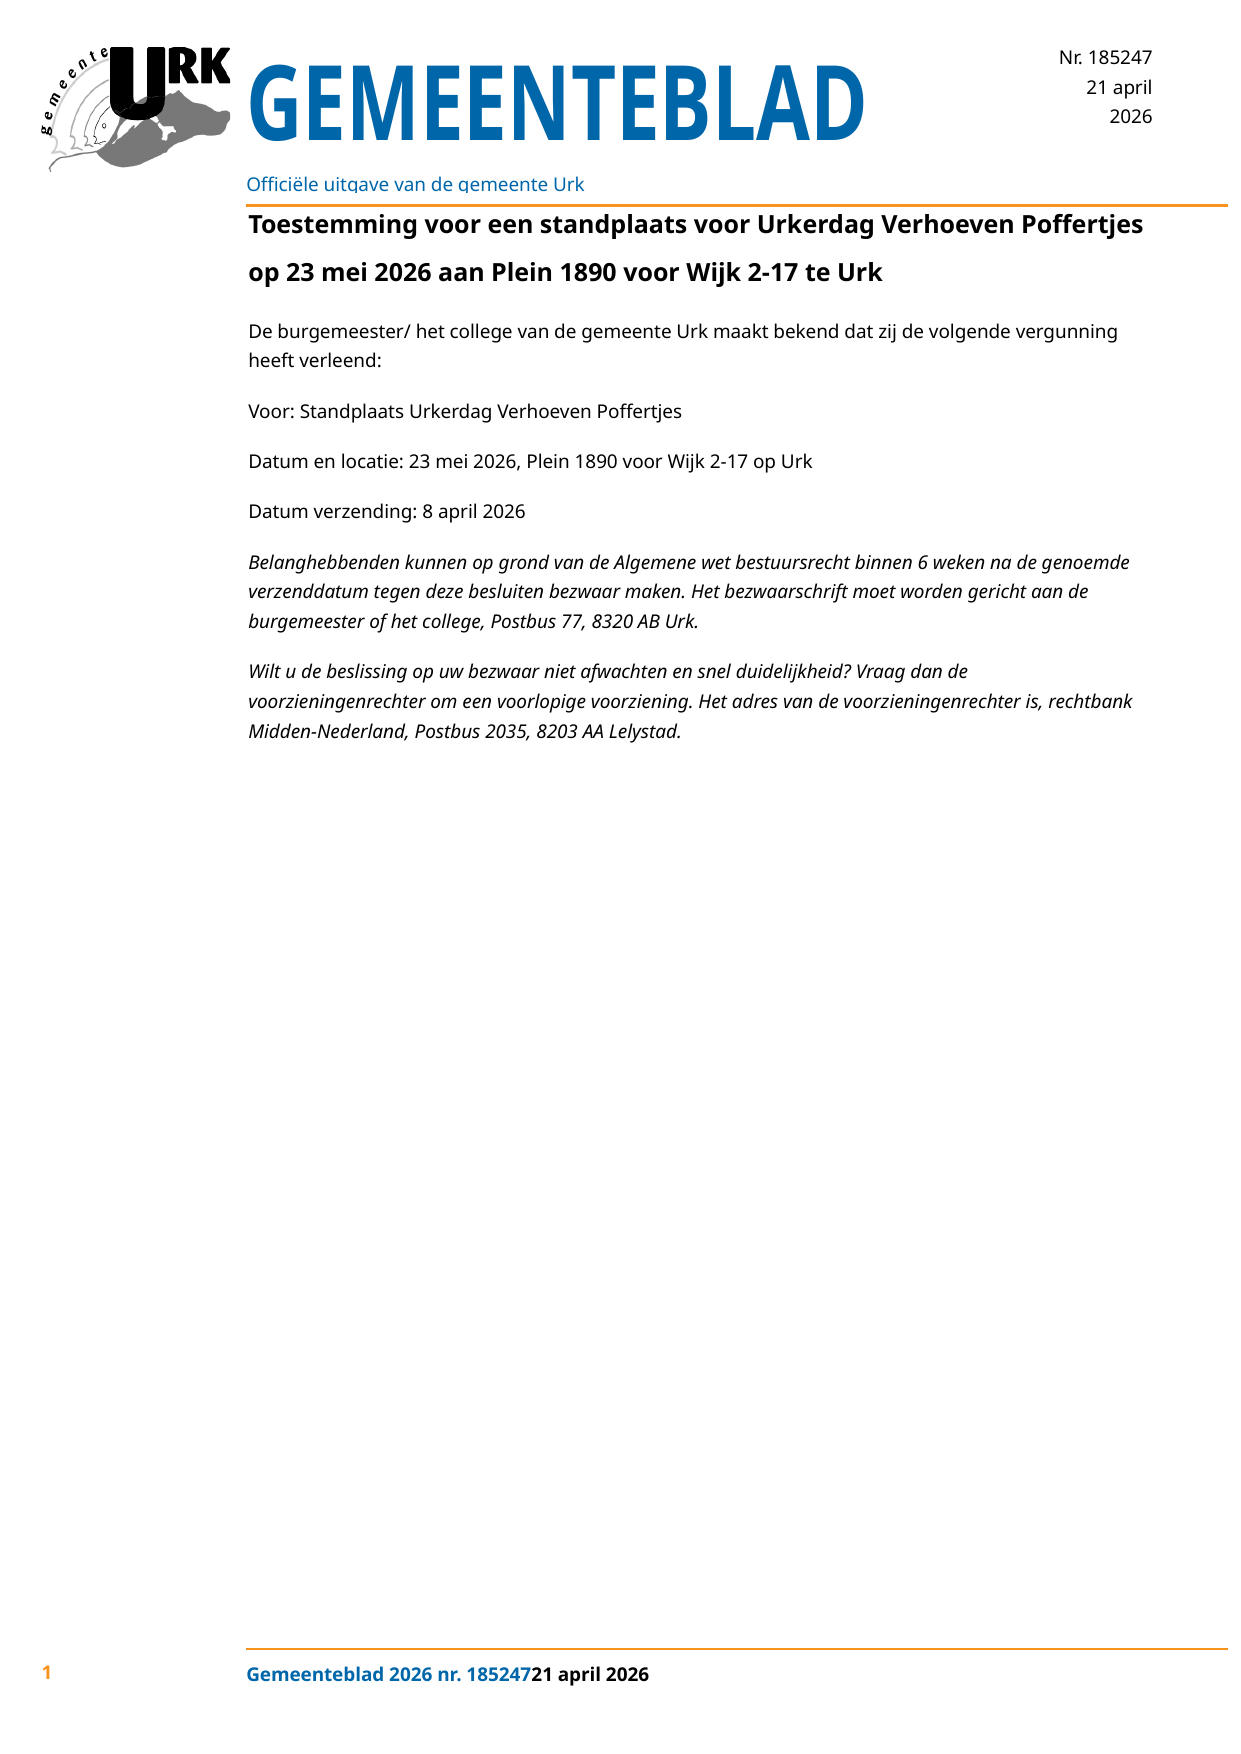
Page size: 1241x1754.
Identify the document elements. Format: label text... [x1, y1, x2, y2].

picture [41, 47, 231, 172]
text Datum verzending: 8 april 2026 [248, 499, 1152, 524]
text De burgemeester/ het college van de gemeente Urk maakt bekend dat zij de volgende vergunning heeft verleend: [248, 318, 1152, 373]
text Voor: Standplaats Urkerdag Verhoeven Poffertjes [248, 398, 1152, 424]
text Wilt u de beslissing op uw bezwaar niet afwachten en snel duidelijkheid? Vraag dan de voorzieningenrechter om een voorlopige voorziening. Het adres van de voorzieningenrechter is, rechtbank Midden-Nederland, Postbus 2035, 8203 AA Lelystad. [248, 659, 1152, 744]
text Toestemming voor een standplaats voor Urkerdag Verhoeven Poffertjes op 23 mei 2026 aan Plein 1890 voor Wijk 2-17 te Urk [248, 207, 1152, 288]
text Belanghebbenden kunnen op grond van de Algemene wet bestuursrecht binnen 6 weken na de genoemde verzenddatum tegen deze besluiten bezwaar maken. Het bezwaarschrift moet worden gericht aan de burgemeester of het college, Postbus 77, 8320 AB Urk. [248, 549, 1152, 634]
text Datum en locatie: 23 mei 2026, Plein 1890 voor Wijk 2-17 op Urk [248, 448, 1152, 474]
